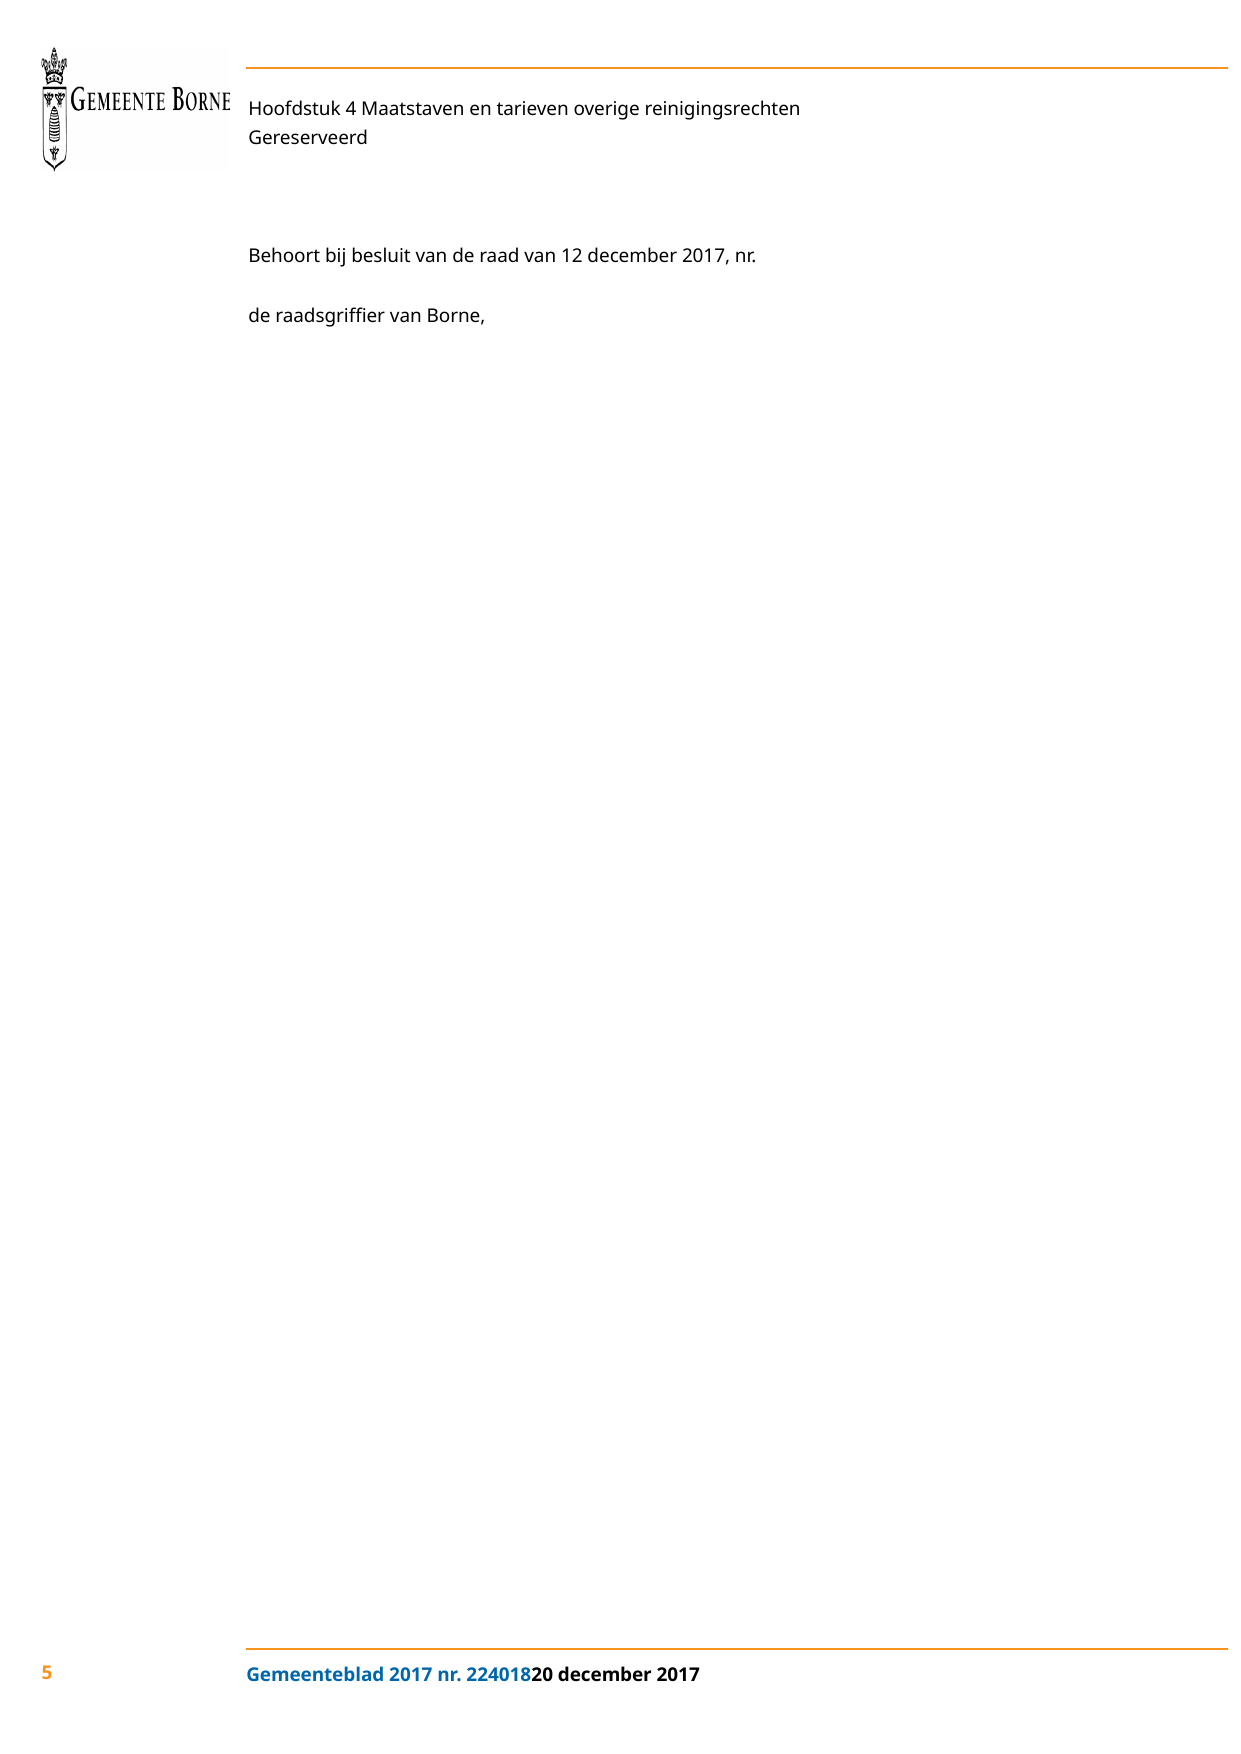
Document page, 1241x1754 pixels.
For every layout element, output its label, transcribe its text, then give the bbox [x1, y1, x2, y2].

picture [41, 47, 231, 172]
text Behoort bij besluit van de raad van 12 december 2017, nr. [248, 243, 1152, 268]
text Gereserveerd [248, 124, 1152, 150]
text de raadsgriffier van Borne, [248, 302, 1152, 328]
text Hoofdstuk 4 Maatstaven en tarieven overige reinigingsrechten [248, 95, 1152, 121]
